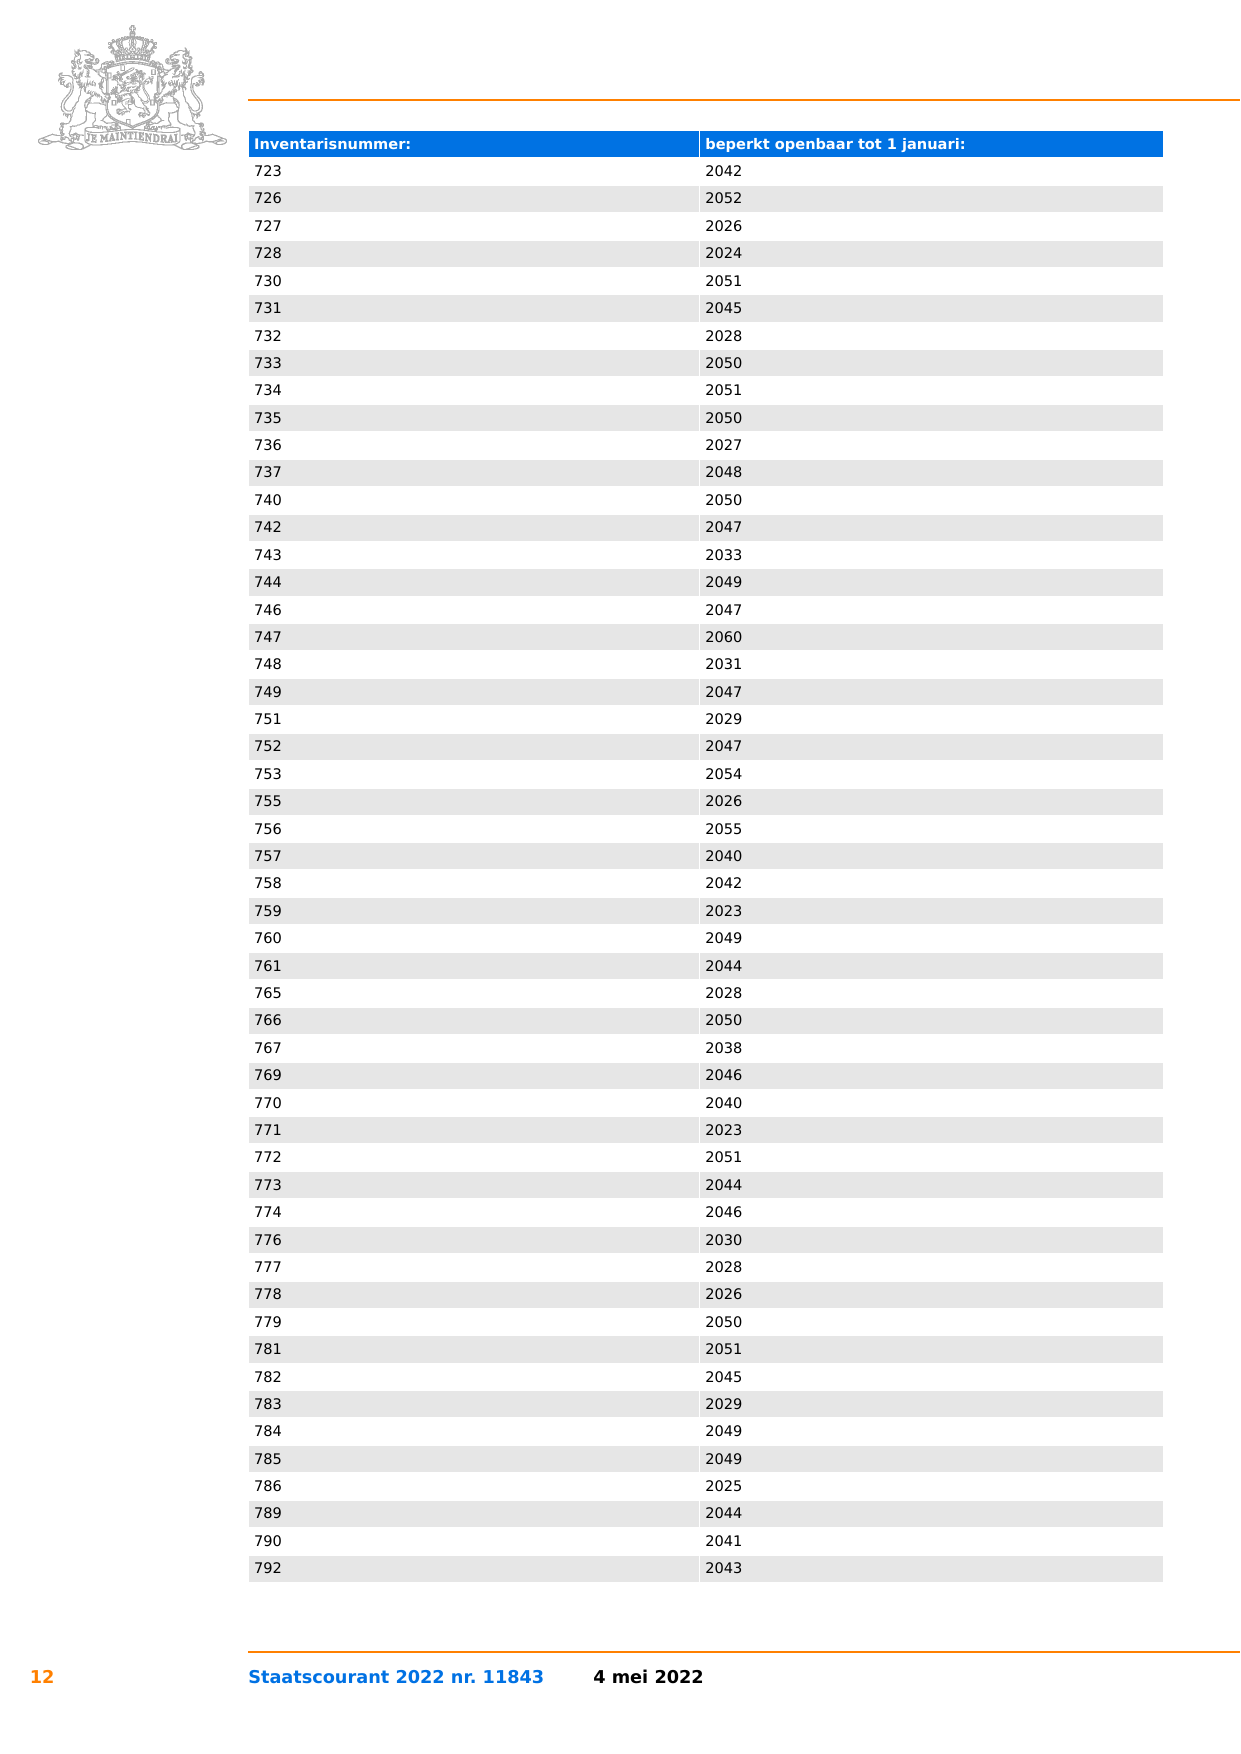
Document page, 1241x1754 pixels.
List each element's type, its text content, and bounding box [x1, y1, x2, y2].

table_cell 2025 [700, 1473, 1163, 1500]
table_cell 737 [249, 460, 699, 486]
table_cell 2050 [700, 1309, 1163, 1335]
table_cell 2029 [700, 1391, 1163, 1417]
table_cell 2043 [700, 1556, 1163, 1582]
table_cell 2054 [700, 761, 1163, 787]
table_cell 2046 [700, 1063, 1163, 1089]
table_cell 792 [249, 1556, 699, 1582]
table_cell 740 [249, 487, 699, 513]
table_cell 766 [249, 1008, 699, 1034]
table_cell 2040 [700, 843, 1163, 869]
table_cell 2045 [700, 295, 1163, 322]
table_cell 2049 [700, 1446, 1163, 1472]
table_cell 2051 [700, 1336, 1163, 1363]
table_cell 779 [249, 1309, 699, 1335]
table_cell 728 [249, 241, 699, 267]
table_cell 2049 [700, 569, 1163, 596]
table_cell 784 [249, 1419, 699, 1445]
table_cell 2029 [700, 706, 1163, 733]
table_cell 2038 [700, 1035, 1163, 1061]
table_cell 2051 [700, 268, 1163, 294]
table_cell 783 [249, 1391, 699, 1417]
table_header beperkt openbaar tot 1 januari: [700, 131, 1163, 157]
table_cell 765 [249, 980, 699, 1007]
picture [38, 25, 227, 150]
table_cell 2045 [700, 1364, 1163, 1390]
table_cell 2044 [700, 1172, 1163, 1198]
table_cell 2048 [700, 460, 1163, 486]
table_cell 2042 [700, 158, 1163, 185]
table_cell 734 [249, 378, 699, 404]
table_cell 2042 [700, 871, 1163, 897]
table_cell 2023 [700, 898, 1163, 924]
table_cell 759 [249, 898, 699, 924]
table_cell 747 [249, 624, 699, 650]
table_cell 751 [249, 706, 699, 733]
table_cell 789 [249, 1501, 699, 1527]
table_cell 744 [249, 569, 699, 596]
table_cell 748 [249, 651, 699, 678]
table_cell 758 [249, 871, 699, 897]
table_cell 2046 [700, 1199, 1163, 1226]
table_cell 770 [249, 1090, 699, 1116]
table_cell 2047 [700, 597, 1163, 623]
table_cell 2051 [700, 1145, 1163, 1171]
table_cell 781 [249, 1336, 699, 1363]
table_cell 2040 [700, 1090, 1163, 1116]
table_cell 723 [249, 158, 699, 185]
table_cell 2050 [700, 1008, 1163, 1034]
table_cell 742 [249, 515, 699, 541]
table_cell 2047 [700, 734, 1163, 760]
table_cell 771 [249, 1117, 699, 1143]
table_cell 2047 [700, 515, 1163, 541]
table_cell 774 [249, 1199, 699, 1226]
table_cell 777 [249, 1254, 699, 1281]
table_cell 731 [249, 295, 699, 322]
table_header Inventarisnummer: [249, 131, 699, 157]
table_cell 757 [249, 843, 699, 869]
table_cell 2047 [700, 679, 1163, 705]
table_cell 2027 [700, 432, 1163, 459]
table_cell 2052 [700, 186, 1163, 212]
table_cell 2051 [700, 378, 1163, 404]
table_cell 733 [249, 350, 699, 376]
table_cell 2055 [700, 816, 1163, 842]
table_cell 2031 [700, 651, 1163, 678]
table_cell 749 [249, 679, 699, 705]
table_cell 732 [249, 323, 699, 349]
table_cell 2026 [700, 1282, 1163, 1308]
table_cell 2044 [700, 953, 1163, 979]
table_cell 2030 [700, 1227, 1163, 1253]
table_cell 2024 [700, 241, 1163, 267]
table_cell 790 [249, 1528, 699, 1554]
table_cell 746 [249, 597, 699, 623]
table_cell 2023 [700, 1117, 1163, 1143]
table_cell 767 [249, 1035, 699, 1061]
table_cell 2028 [700, 323, 1163, 349]
table_cell 2050 [700, 487, 1163, 513]
table_cell 2060 [700, 624, 1163, 650]
table_cell 778 [249, 1282, 699, 1308]
table_cell 735 [249, 405, 699, 431]
table_cell 756 [249, 816, 699, 842]
table_cell 773 [249, 1172, 699, 1198]
table_cell 769 [249, 1063, 699, 1089]
table_cell 2050 [700, 350, 1163, 376]
table_cell 752 [249, 734, 699, 760]
table_cell 727 [249, 213, 699, 239]
table_cell 2044 [700, 1501, 1163, 1527]
table_cell 2049 [700, 1419, 1163, 1445]
table_cell 772 [249, 1145, 699, 1171]
table_cell 785 [249, 1446, 699, 1472]
table_cell 743 [249, 542, 699, 568]
table_cell 2050 [700, 405, 1163, 431]
table_cell 753 [249, 761, 699, 787]
table_cell 760 [249, 925, 699, 952]
table_cell 776 [249, 1227, 699, 1253]
table_cell 2028 [700, 1254, 1163, 1281]
table_cell 2026 [700, 213, 1163, 239]
table_cell 755 [249, 789, 699, 815]
table_cell 782 [249, 1364, 699, 1390]
table_cell 736 [249, 432, 699, 459]
table_cell 726 [249, 186, 699, 212]
table_cell 2028 [700, 980, 1163, 1007]
table_cell 2041 [700, 1528, 1163, 1554]
table_cell 761 [249, 953, 699, 979]
table_cell 2026 [700, 789, 1163, 815]
table_cell 730 [249, 268, 699, 294]
table_cell 786 [249, 1473, 699, 1500]
table_cell 2049 [700, 925, 1163, 952]
table_cell 2033 [700, 542, 1163, 568]
